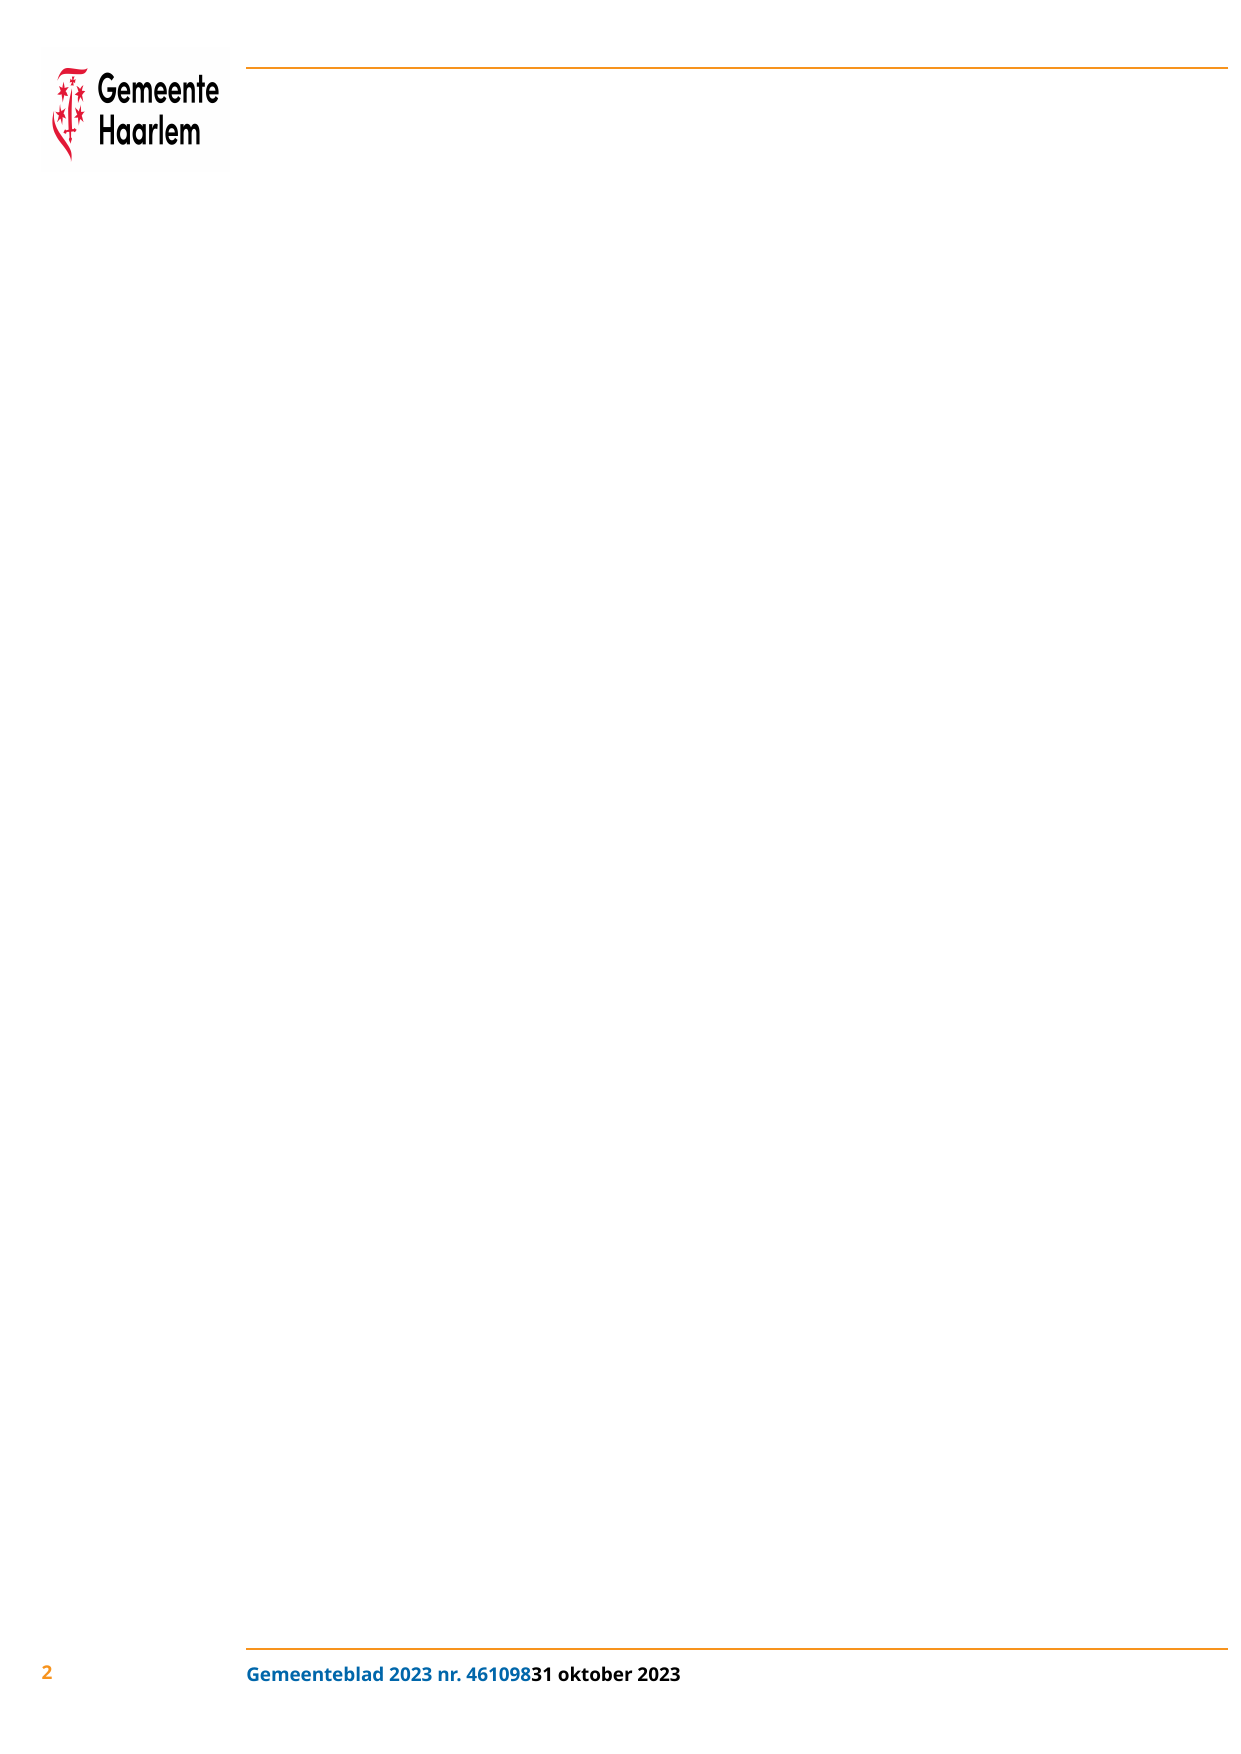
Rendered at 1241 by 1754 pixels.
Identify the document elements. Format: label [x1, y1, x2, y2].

picture [41, 47, 231, 172]
